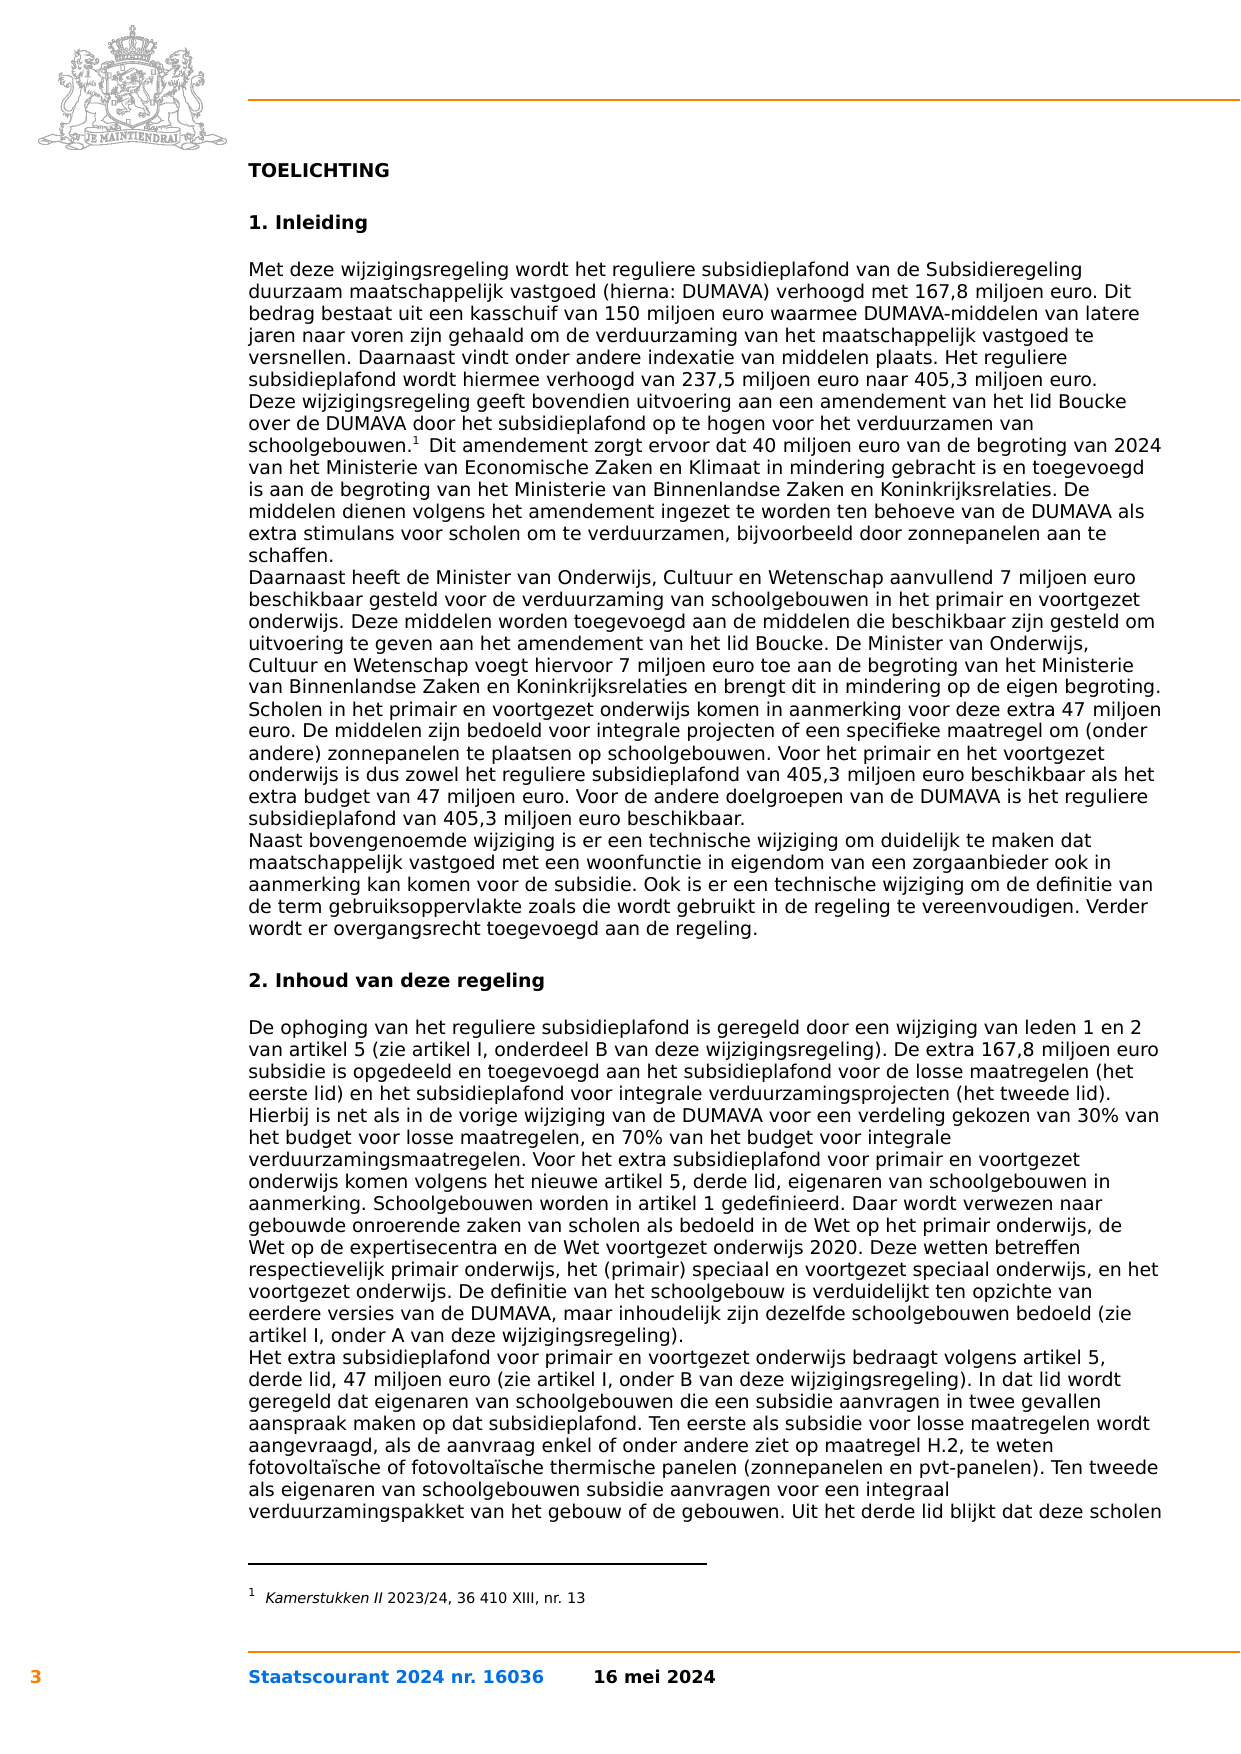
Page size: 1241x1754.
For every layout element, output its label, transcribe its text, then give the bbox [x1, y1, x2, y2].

text Scholen in het primair en voortgezet onderwijs komen in aanmerking voor deze extra 47 miljoen euro. De middelen zijn bedoeld voor integrale projecten of een specifieke maatregel om (onder andere) zonnepanelen te plaatsen op schoolgebouwen. Voor het primair en het voortgezet onderwijs is dus zowel het reguliere subsidieplafond van 405,3 miljoen euro beschikbaar als het extra budget van 47 miljoen euro. Voor de andere doelgroepen van de DUMAVA is het reguliere subsidieplafond van 405,3 miljoen euro beschikbaar. [248, 698, 1163, 830]
text Naast bovengenoemde wijziging is er een technische wijziging om duidelijk te maken dat maatschappelijk vastgoed met een woonfunctie in eigendom van een zorgaanbieder ook in aanmerking kan komen voor de subsidie. Ook is er een technische wijziging om de definitie van de term gebruiksoppervlakte zoals die wordt gebruikt in de regeling te vereenvoudigen. Verder wordt er overgangsrecht toegevoegd aan de regeling. [248, 830, 1163, 940]
subtitle 2. Inhoud van deze regeling [248, 970, 1163, 992]
subtitle TOELICHTING [248, 160, 1163, 182]
text De ophoging van het reguliere subsidieplafond is geregeld door een wijziging van leden 1 en 2 van artikel 5 (zie artikel I, onderdeel B van deze wijzigingsregeling). De extra 167,8 miljoen euro subsidie is opgedeeld en toegevoegd aan het subsidieplafond voor de losse maatregelen (het eerste lid) en het subsidieplafond voor integrale verduurzamingsprojecten (het tweede lid). Hierbij is net als in de vorige wijziging van de DUMAVA voor een verdeling gekozen van 30% van het budget voor losse maatregelen, en 70% van het budget voor integrale verduurzamingsmaatregelen. Voor het extra subsidieplafond voor primair en voortgezet onderwijs komen volgens het nieuwe artikel 5, derde lid, eigenaren van schoolgebouwen in aanmerking. Schoolgebouwen worden in artikel 1 gedefinieerd. Daar wordt verwezen naar gebouwde onroerende zaken van scholen als bedoeld in de Wet op het primair onderwijs, de Wet op de expertisecentra en de Wet voortgezet onderwijs 2020. Deze wetten betreffen respectievelijk primair onderwijs, het (primair) speciaal en voortgezet speciaal onderwijs, en het voortgezet onderwijs. De definitie van het schoolgebouw is verduidelijkt ten opzichte van eerdere versies van de DUMAVA, maar inhoudelijk zijn dezelfde schoolgebouwen bedoeld (zie artikel I, onder A van deze wijzigingsregeling). [248, 1017, 1163, 1347]
text Deze wijzigingsregeling geeft bovendien uitvoering aan een amendement van het lid Boucke over de DUMAVA door het subsidieplafond op te hogen voor het verduurzamen van schoolgebouwen. Dit amendement zorgt ervoor dat 40 miljoen euro van de begroting van 2024 van het Ministerie van Economische Zaken en Klimaat in mindering gebracht is en toegevoegd is aan de begroting van het Ministerie van Binnenlandse Zaken en Koninkrijksrelaties. De middelen dienen volgens het amendement ingezet te worden ten behoeve van de DUMAVA als extra stimulans voor scholen om te verduurzamen, bijvoorbeeld door zonnepanelen aan te schaffen. [248, 391, 1163, 567]
text Het extra subsidieplafond voor primair en voortgezet onderwijs bedraagt volgens artikel 5, derde lid, 47 miljoen euro (zie artikel I, onder B van deze wijzigingsregeling). In dat lid wordt geregeld dat eigenaren van schoolgebouwen die een subsidie aanvragen in twee gevallen aanspraak maken op dat subsidieplafond. Ten eerste als subsidie voor losse maatregelen wordt aangevraagd, als de aanvraag enkel of onder andere ziet op maatregel H.2, te weten fotovoltaïsche of fotovoltaïsche thermische panelen (zonnepanelen en pvt-panelen). Ten tweede als eigenaren van schoolgebouwen subsidie aanvragen voor een integraal verduurzamingspakket van het gebouw of de gebouwen. Uit het derde lid blijkt dat deze scholen [248, 1347, 1163, 1523]
picture [38, 25, 227, 150]
text Daarnaast heeft de Minister van Onderwijs, Cultuur en Wetenschap aanvullend 7 miljoen euro beschikbaar gesteld voor de verduurzaming van schoolgebouwen in het primair en voortgezet onderwijs. Deze middelen worden toegevoegd aan de middelen die beschikbaar zijn gesteld om uitvoering te geven aan het amendement van het lid Boucke. De Minister van Onderwijs, Cultuur en Wetenschap voegt hiervoor 7 miljoen euro toe aan de begroting van het Ministerie van Binnenlandse Zaken en Koninkrijksrelaties en brengt dit in mindering op de eigen begroting. [248, 567, 1163, 698]
text Kamerstukken II 2023/24, 36 410 XIII, nr. 13 [248, 1586, 1163, 1608]
text Met deze wijzigingsregeling wordt het reguliere subsidieplafond van de Subsidieregeling duurzaam maatschappelijk vastgoed (hierna: DUMAVA) verhoogd met 167,8 miljoen euro. Dit bedrag bestaat uit een kasschuif van 150 miljoen euro waarmee DUMAVA-middelen van latere jaren naar voren zijn gehaald om de verduurzaming van het maatschappelijk vastgoed te versnellen. Daarnaast vindt onder andere indexatie van middelen plaats. Het reguliere subsidieplafond wordt hiermee verhoogd van 237,5 miljoen euro naar 405,3 miljoen euro. [248, 259, 1163, 391]
subtitle 1. Inleiding [248, 212, 1163, 234]
